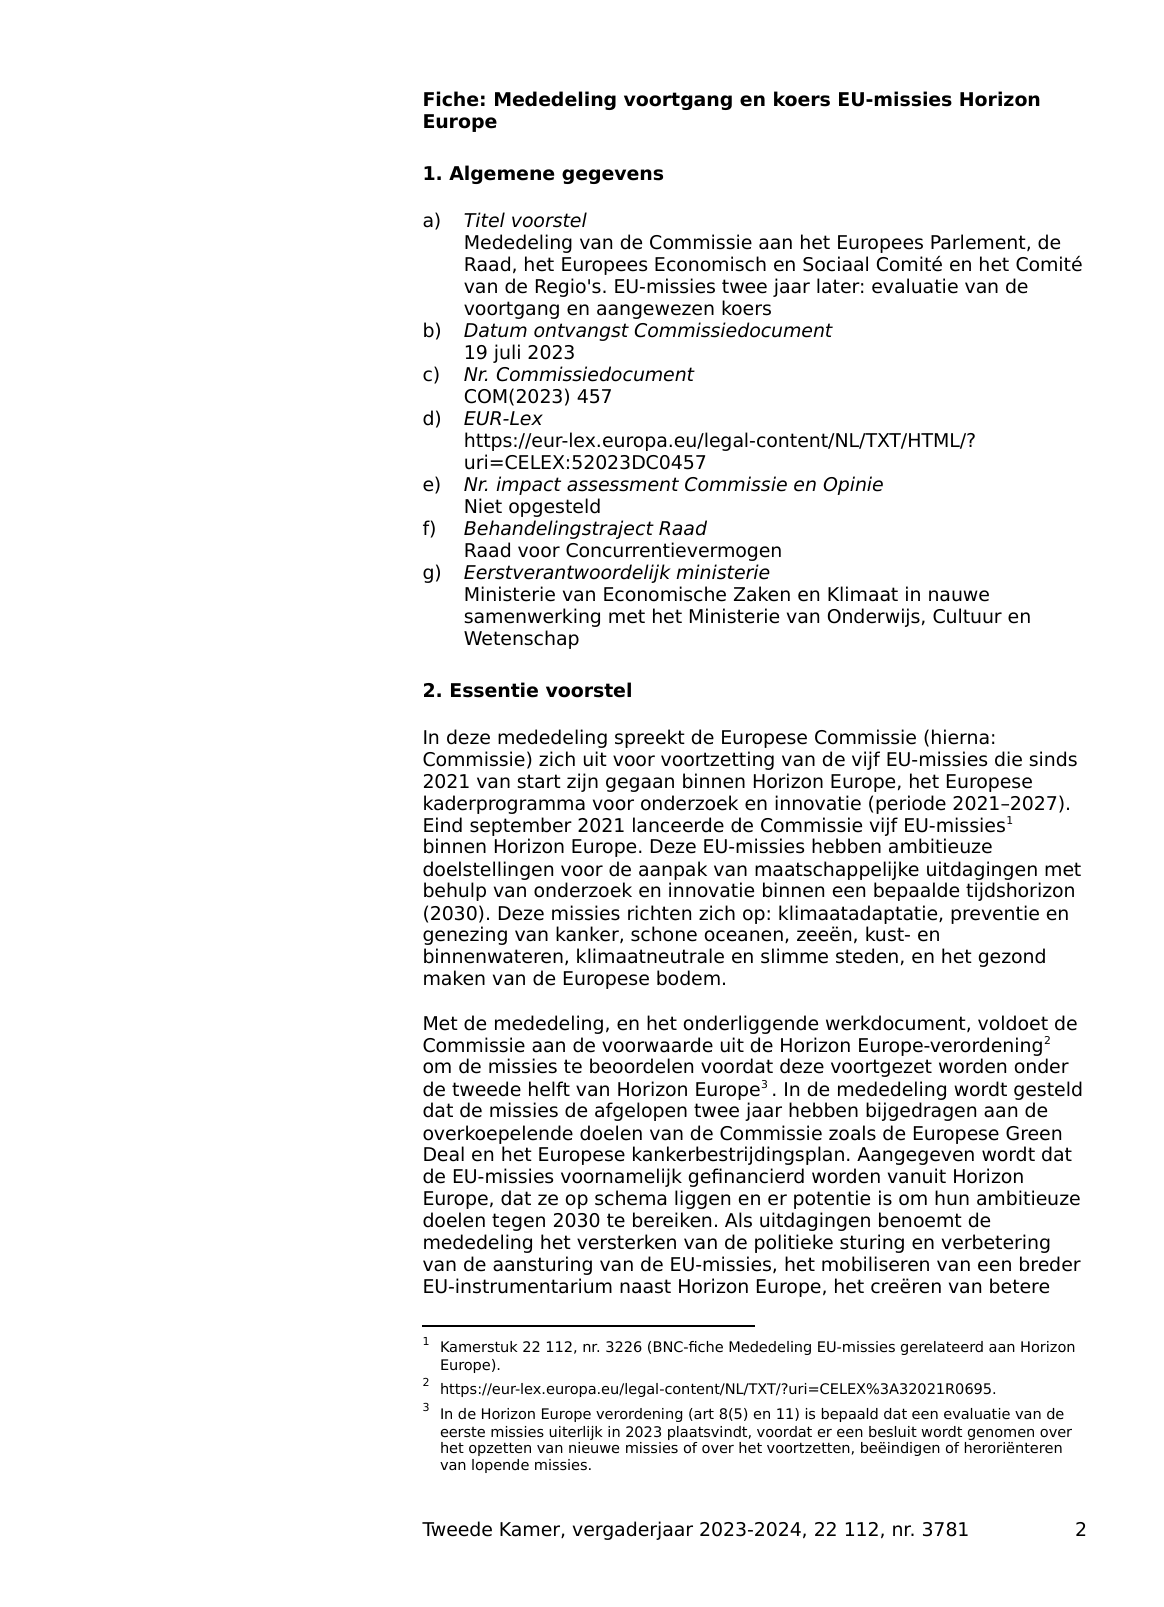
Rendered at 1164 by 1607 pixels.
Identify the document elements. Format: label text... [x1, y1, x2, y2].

text e) Nr. impact assessment Commissie en Opinie [422, 474, 1087, 496]
text Ministerie van Economische Zaken en Klimaat in nauwe samenwerking met het Ministerie van Onderwijs, Cultuur en Wetenschap [464, 584, 1087, 649]
text Raad voor Concurrentievermogen [464, 540, 1087, 562]
text b) Datum ontvangst Commissiedocument [422, 320, 1087, 342]
text d) EUR-Lex [422, 408, 1087, 430]
subtitle 2. Essentie voorstel [422, 679, 1087, 702]
text c) Nr. Commissiedocument [422, 364, 1087, 386]
text 19 juli 2023 [464, 342, 1087, 364]
text In deze mededeling spreekt de Europese Commissie (hierna: Commissie) zich uit voor voortzetting van de vijf EU-missies die sinds 2021 van start zijn gegaan binnen Horizon Europe, het Europese kaderprogramma voor onderzoek en innovatie (periode 2021–2027). Eind september 2021 lanceerde de Commissie vijf EU-missies binnen Horizon Europe. Deze EU-missies hebben ambitieuze doelstellingen voor de aanpak van maatschappelijke uitdagingen met behulp van onderzoek en innovatie binnen een bepaalde tijdshorizon (2030). Deze missies richten zich op: klimaatadaptatie, preventie en genezing van kanker, schone oceanen, zeeën, kust- en binnenwateren, klimaatneutrale en slimme steden, en het gezond maken van de Europese bodem. [422, 727, 1087, 990]
subtitle Fiche: Mededeling voortgang en koers EU-missies Horizon Europe [422, 89, 1087, 133]
text f) Behandelingstraject Raad [422, 518, 1087, 540]
text a) Titel voorstel [422, 210, 1087, 232]
text COM(2023) 457 [464, 386, 1087, 408]
text In de Horizon Europe verordening (art 8(5) en 11) is bepaald dat een evaluatie van de eerste missies uiterlijk in 2023 plaatsvindt, voordat er een besluit wordt genomen over het opzetten van nieuwe missies of over het voortzetten, beëindigen of heroriënteren van lopende missies. [422, 1402, 1087, 1474]
text Niet opgesteld [464, 496, 1087, 518]
text g) Eerstverantwoordelijk ministerie [422, 562, 1087, 584]
text Mededeling van de Commissie aan het Europees Parlement, de Raad, het Europees Economisch en Sociaal Comité en het Comité van de Regio's. EU-missies twee jaar later: evaluatie van de voortgang en aangewezen koers [464, 232, 1087, 320]
subtitle 1. Algemene gegevens [422, 163, 1087, 185]
text https://eur-lex.europa.eu/legal-content/NL/TXT/?uri=CELEX%3A32021R0695. [422, 1377, 1087, 1399]
text https://eur-lex.europa.eu/legal-content/NL/TXT/HTML/?uri=CELEX:52023DC0457 [464, 430, 1087, 474]
text Met de mededeling, en het onderliggende werkdocument, voldoet de Commissie aan de voorwaarde uit de Horizon Europe-verordening om de missies te beoordelen voordat deze voortgezet worden onder de tweede helft van Horizon Europe. In de mededeling wordt gesteld dat de missies de afgelopen twee jaar hebben bijgedragen aan de overkoepelende doelen van de Commissie zoals de Europese Green Deal en het Europese kankerbestrijdingsplan. Aangegeven wordt dat de EU-missies voornamelijk gefinancierd worden vanuit Horizon Europe, dat ze op schema liggen en er potentie is om hun ambitieuze doelen tegen 2030 te bereiken. Als uitdagingen benoemt de mededeling het versterken van de politieke sturing en verbetering van de aansturing van de EU-missies, het mobiliseren van een breder EU-instrumentarium naast Horizon Europe, het creëren van betere [422, 1012, 1087, 1298]
text Kamerstuk 22 112, nr. 3226 (BNC-fiche Mededeling EU-missies gerelateerd aan Horizon Europe). [422, 1335, 1087, 1374]
